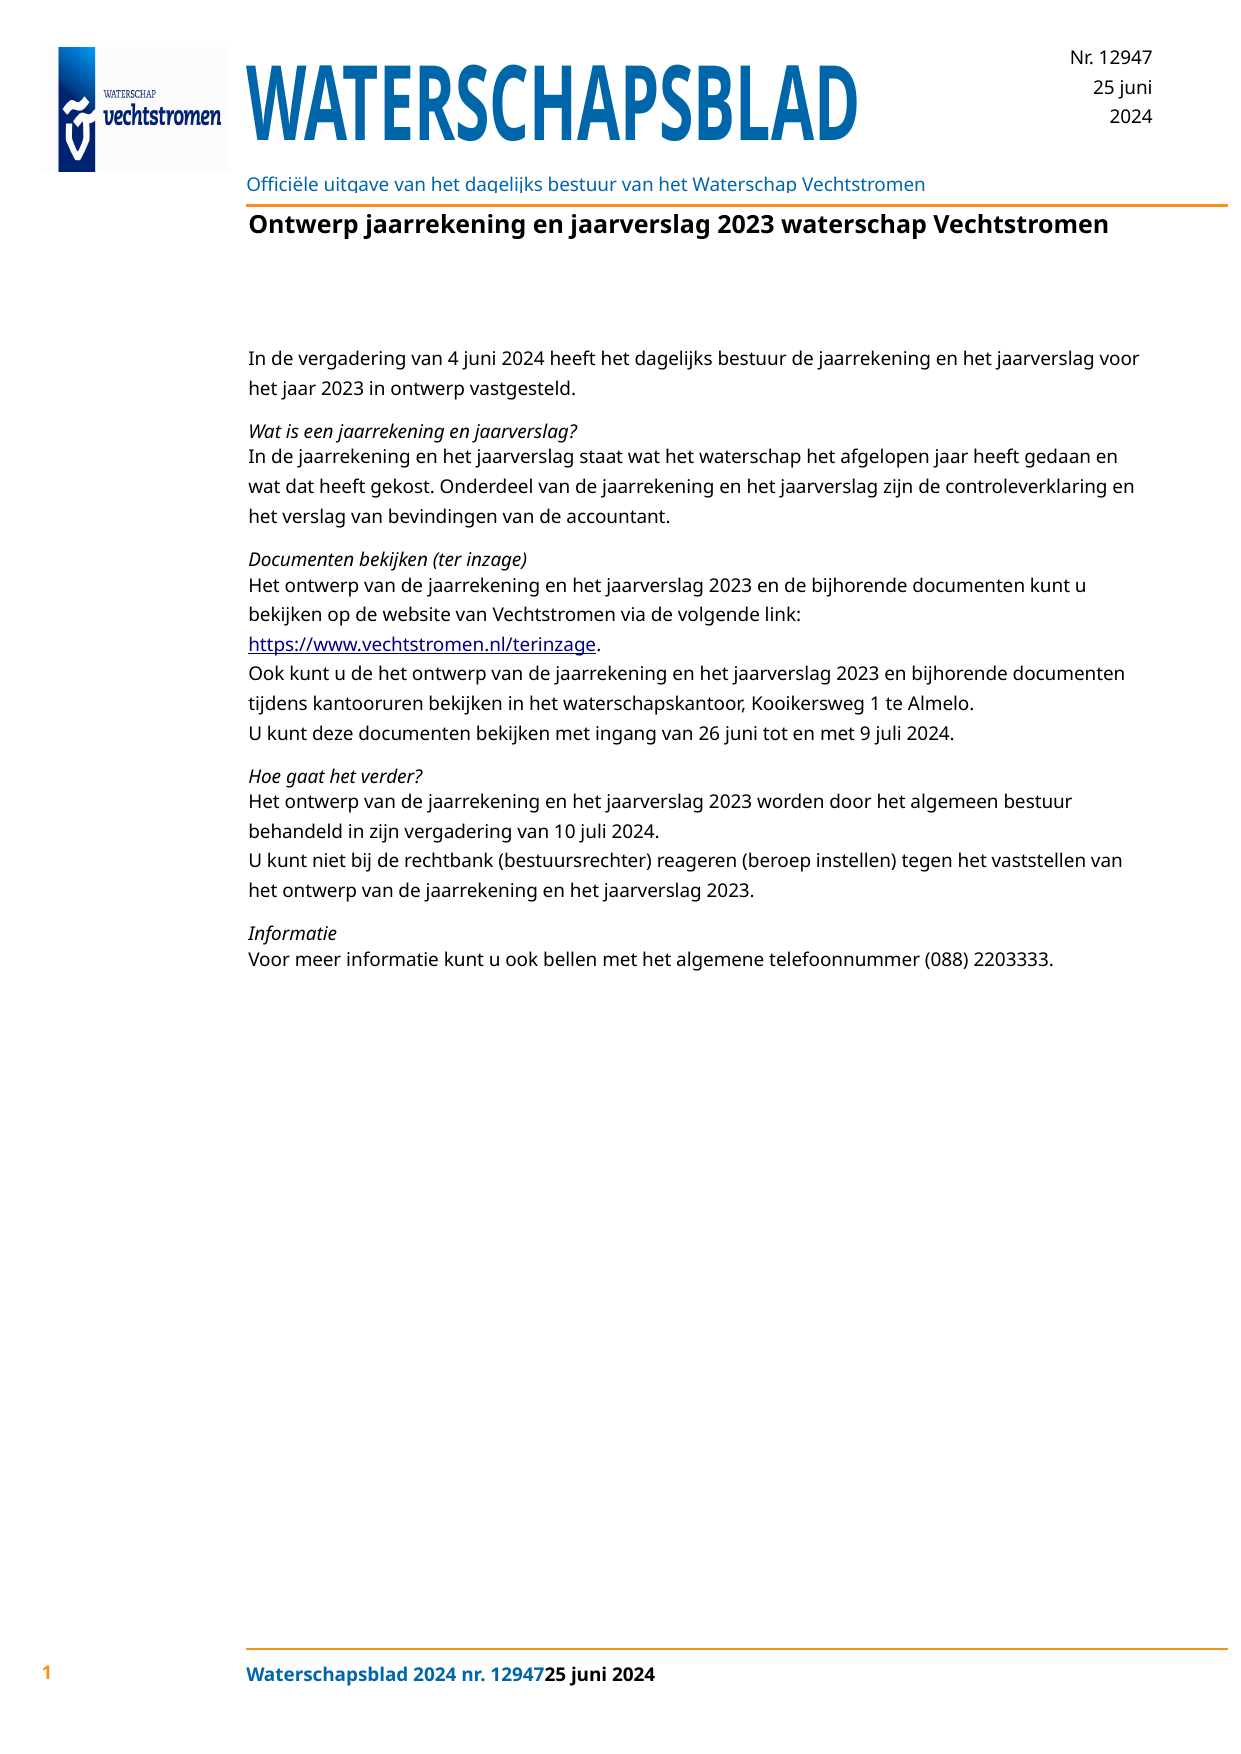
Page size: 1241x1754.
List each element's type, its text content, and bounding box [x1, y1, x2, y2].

text Ook kunt u de het ontwerp van de jaarrekening en het jaarverslag 2023 en bijhorende documenten tijdens kantooruren bekijken in het waterschapskantoor, Kooikersweg 1 te Almelo. [248, 661, 1152, 716]
text Hoe gaat het verder? [248, 763, 1152, 788]
text In de jaarrekening en het jaarverslag staat wat het waterschap het afgelopen jaar heeft gedaan en wat dat heeft gekost. Onderdeel van de jaarrekening en het jaarverslag zijn de controleverklaring en het verslag van bevindingen van de accountant. [248, 444, 1152, 529]
text Wat is een jaarrekening en jaarverslag? [248, 418, 1152, 444]
text U kunt deze documenten bekijken met ingang van 26 juni tot en met 9 juli 2024. [248, 720, 1152, 745]
text Documenten bekijken (ter inzage) [248, 546, 1152, 572]
text Het ontwerp van de jaarrekening en het jaarverslag 2023 worden door het algemeen bestuur behandeld in zijn vergadering van 10 juli 2024. [248, 788, 1152, 844]
text Ontwerp jaarrekening en jaarverslag 2023 waterschap Vechtstromen [248, 207, 1152, 241]
picture [41, 47, 231, 172]
text In de vergadering van 4 juni 2024 heeft het dagelijks bestuur de jaarrekening en het jaarverslag voor het jaar 2023 in ontwerp vastgesteld. [248, 345, 1152, 401]
text Voor meer informatie kunt u ook bellen met het algemene telefoonnummer (088) 2203333. [248, 946, 1152, 972]
text Informatie [248, 920, 1152, 946]
text U kunt niet bij de rechtbank (bestuursrechter) reageren (beroep instellen) tegen het vaststellen van het ontwerp van de jaarrekening en het jaarverslag 2023. [248, 848, 1152, 903]
text Het ontwerp van de jaarrekening en het jaarverslag 2023 en de bijhorende documenten kunt u bekijken op de website van Vechtstromen via de volgende link: https://www.vechtstromen.nl/terinzage. [248, 572, 1152, 657]
